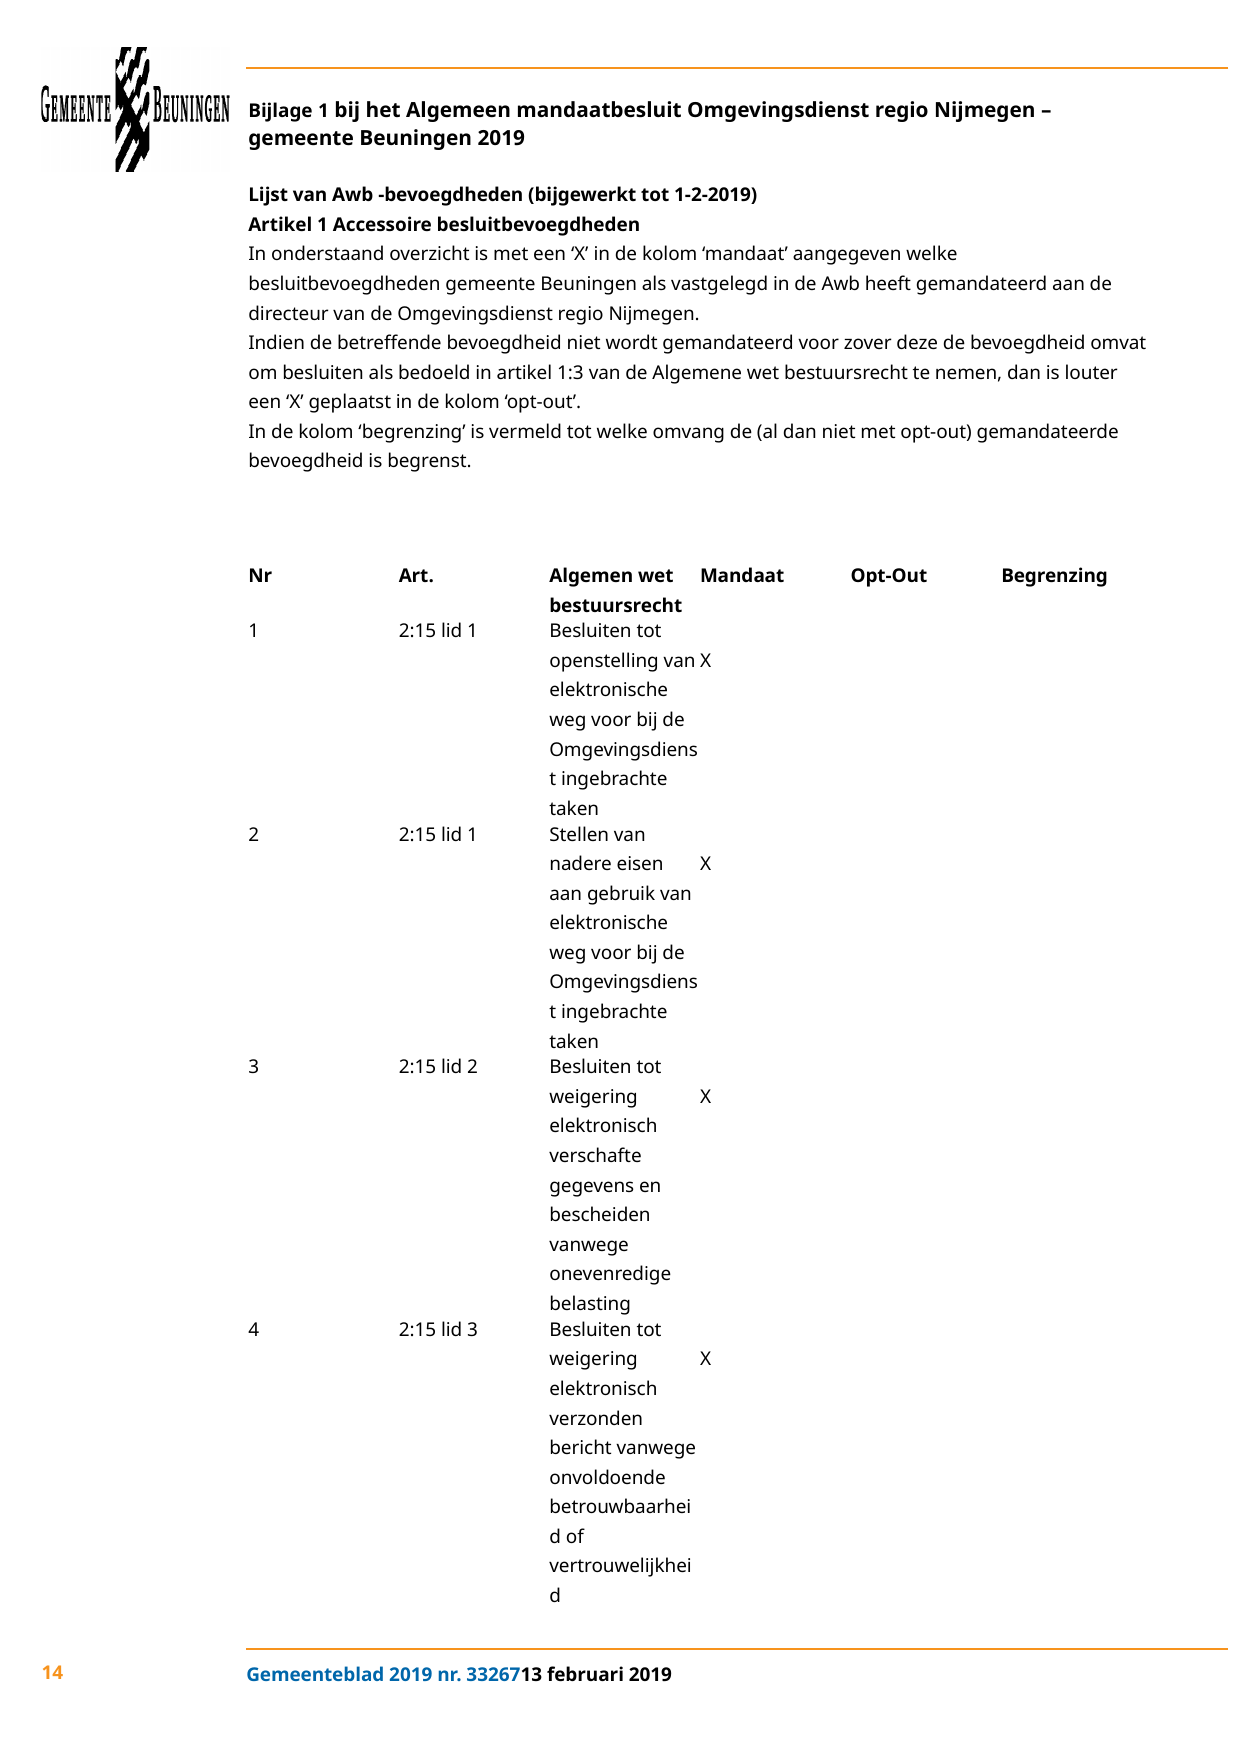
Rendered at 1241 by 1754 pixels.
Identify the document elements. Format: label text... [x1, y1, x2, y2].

table_header Mandaat [700, 562, 850, 617]
text Lijst van Awb -bevoegdheden (bijgewerkt tot 1-2-2019) [248, 181, 1152, 207]
table_cell 4 [248, 1316, 398, 1608]
table_header Begrenzing [1001, 562, 1152, 617]
table_cell Besluiten tot weigering elektronisch verschafte gegevens en bescheiden vanwege onevenredige belasting [549, 1054, 700, 1316]
table_cell Besluiten tot openstelling van elektronische weg voor bij de Omgevingsdienst ingebrachte taken [549, 618, 700, 821]
table_cell [850, 1316, 1001, 1608]
table_cell X [700, 1316, 850, 1608]
table_header Algemen wet bestuursrecht [549, 562, 700, 617]
table_cell Stellen van nadere eisen aan gebruik van elektronische weg voor bij de Omgevingsdienst ingebrachte taken [549, 821, 700, 1053]
picture [41, 47, 231, 172]
table_cell Besluiten tot weigering elektronisch verzonden bericht vanwege onvoldoende betrouwbaarheid of vertrouwelijkheid [549, 1316, 700, 1608]
table_cell 1 [248, 618, 398, 821]
text In de kolom ‘begrenzing’ is vermeld tot welke omvang de (al dan niet met opt-out) gemandateerde bevoegdheid is begrenst. [248, 418, 1152, 473]
table_header Opt-Out [850, 562, 1001, 617]
table_header Art. [399, 562, 549, 617]
text Bijlage 1 bij het Algemeen mandaatbesluit Omgevingsdienst regio Nijmegen – gemeente Beuningen 2019 [248, 95, 1152, 152]
table_header [248, 536, 398, 562]
table_cell [1001, 1316, 1152, 1608]
table_cell X [700, 618, 850, 821]
table_cell [850, 821, 1001, 1053]
table_cell 2:15 lid 1 [399, 821, 549, 1053]
table_cell [1001, 618, 1152, 821]
table_cell X [700, 1054, 850, 1316]
table_cell 2:15 lid 3 [399, 1316, 549, 1608]
text Indien de betreffende bevoegdheid niet wordt gemandateerd voor zover deze de bevoegdheid omvat om besluiten als bedoeld in artikel 1:3 van de Algemene wet bestuursrecht te nemen, dan is louter een ‘X’ geplaatst in de kolom ‘opt-out’. [248, 329, 1152, 414]
text Artikel 1 Accessoire besluitbevoegdheden [248, 211, 1152, 237]
table_cell 2:15 lid 1 [399, 618, 549, 821]
table_cell [850, 618, 1001, 821]
table_cell [1001, 821, 1152, 1053]
text In onderstaand overzicht is met een ‘X’ in de kolom ‘mandaat’ aangegeven welke besluitbevoegdheden gemeente Beuningen als vastgelegd in de Awb heeft gemandateerd aan de directeur van de Omgevingsdienst regio Nijmegen. [248, 241, 1152, 325]
table_header Nr [248, 562, 398, 617]
table_cell 2:15 lid 2 [399, 1054, 549, 1316]
table_cell 2 [248, 821, 398, 1053]
table_cell [850, 1054, 1001, 1316]
table_cell [1001, 1054, 1152, 1316]
table_cell X [700, 821, 850, 1053]
table_cell 3 [248, 1054, 398, 1316]
